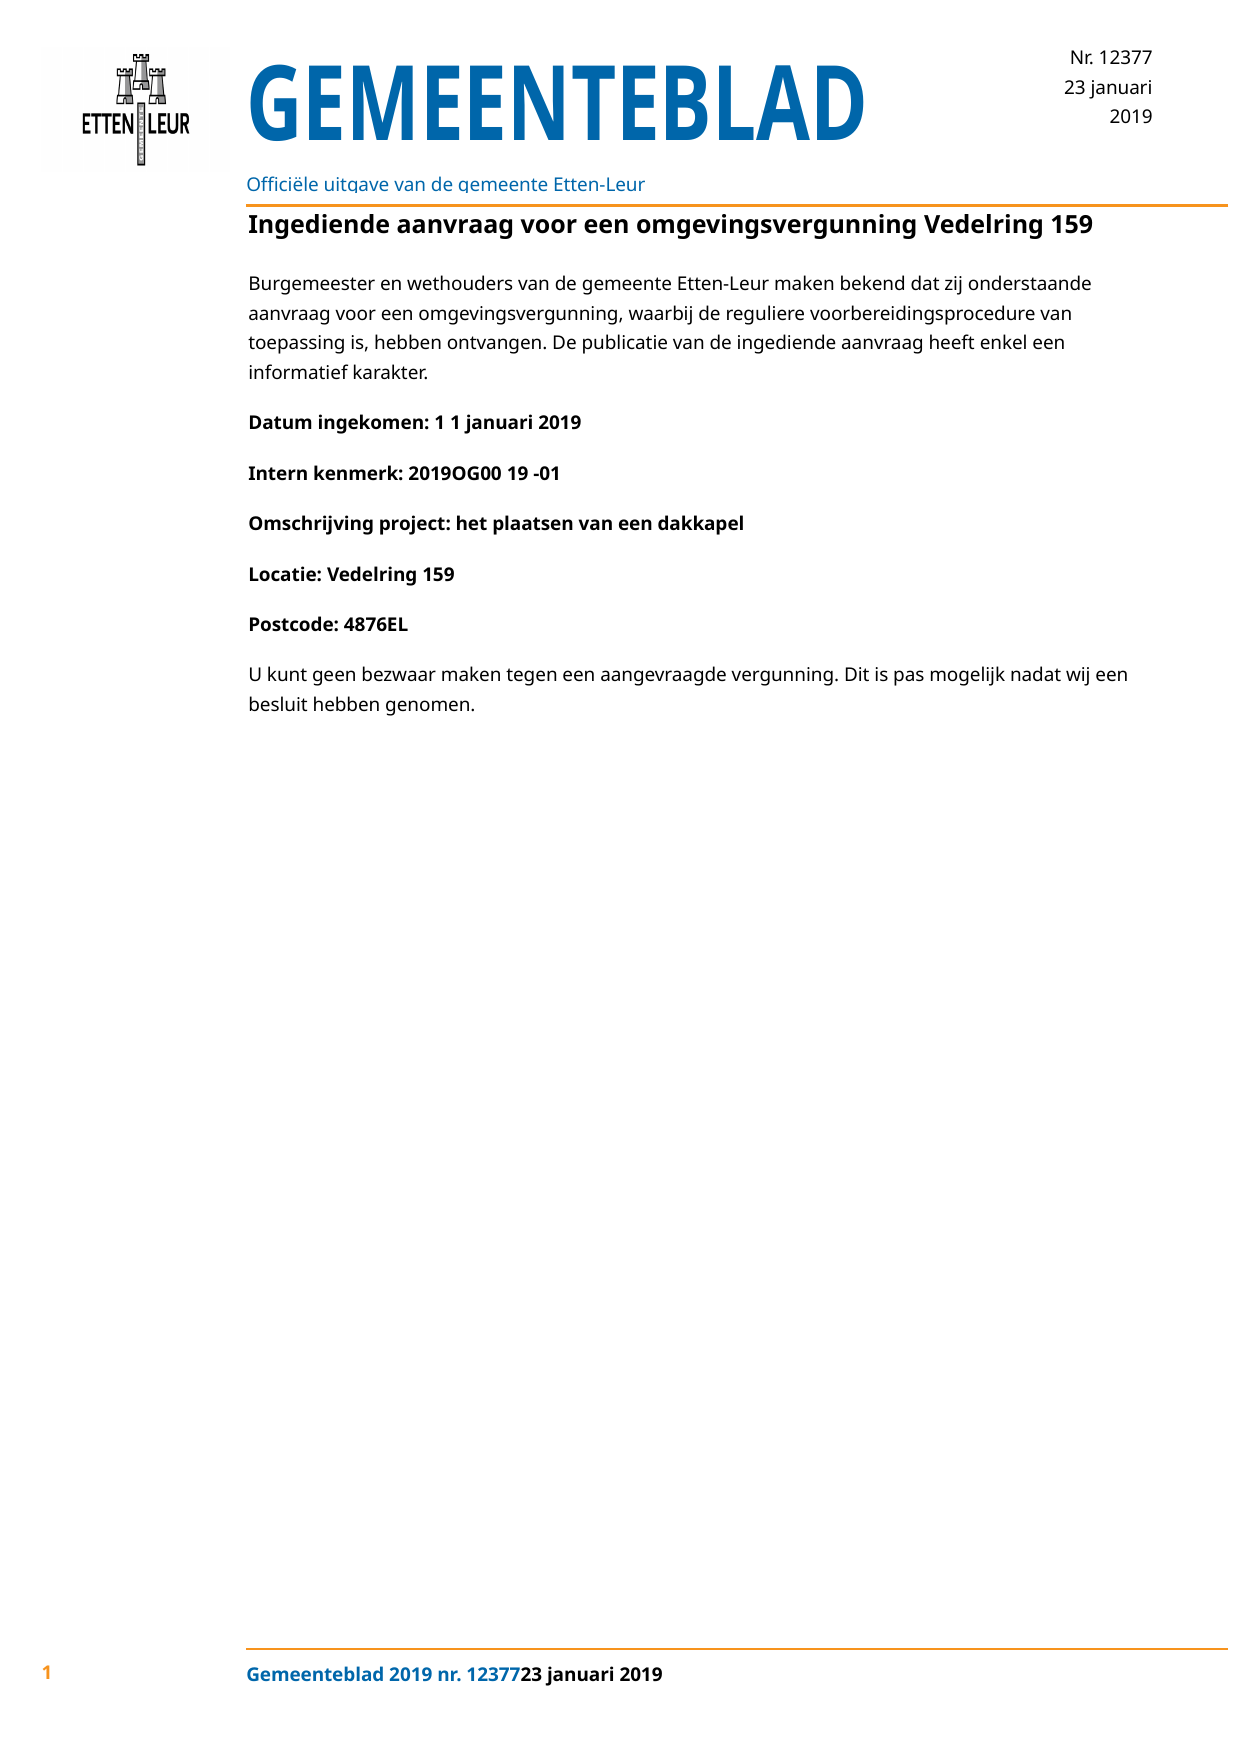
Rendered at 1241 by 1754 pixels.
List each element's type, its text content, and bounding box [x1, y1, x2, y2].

text Locatie: Vedelring 159 [248, 561, 1152, 586]
text Datum ingekomen: 1 1 januari 2019 [248, 409, 1152, 435]
text Postcode: 4876EL [248, 611, 1152, 637]
text U kunt geen bezwaar maken tegen een aangevraagde vergunning. Dit is pas mogelijk nadat wij een besluit hebben genomen. [248, 662, 1152, 717]
text Omschrijving project: het plaatsen van een dakkapel [248, 510, 1152, 536]
picture [41, 47, 231, 172]
text Intern kenmerk: 2019OG00 19 -01 [248, 460, 1152, 486]
text Ingediende aanvraag voor een omgevingsvergunning Vedelring 159 [248, 207, 1152, 241]
text Burgemeester en wethouders van de gemeente Etten-Leur maken bekend dat zij onderstaande aanvraag voor een omgevingsvergunning, waarbij de reguliere voorbereidingsprocedure van toepassing is, hebben ontvangen. De publicatie van de ingediende aanvraag heeft enkel een informatief karakter. [248, 270, 1152, 385]
